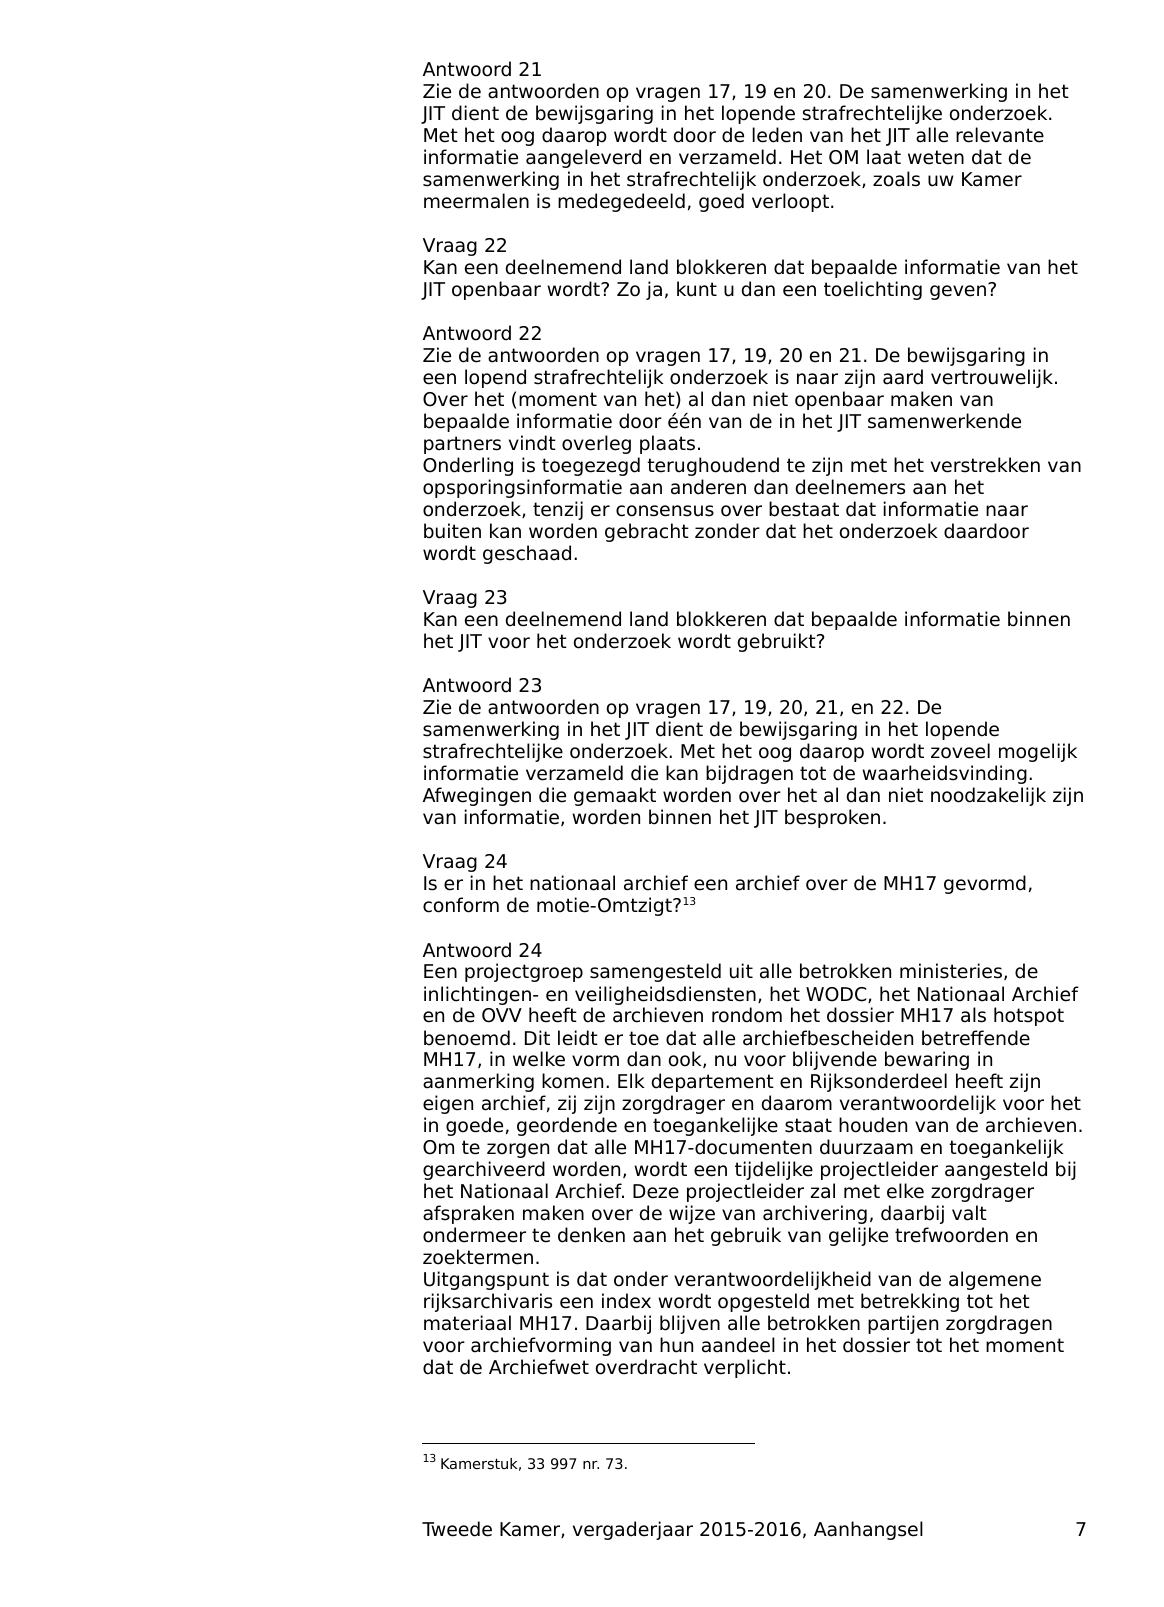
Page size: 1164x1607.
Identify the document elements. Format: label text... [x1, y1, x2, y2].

text Zie de antwoorden op vragen 17, 19 en 20. De samenwerking in het JIT dient de bewijsgaring in het lopende strafrechtelijke onderzoek. Met het oog daarop wordt door de leden van het JIT alle relevante informatie aangeleverd en verzameld. Het OM laat weten dat de samenwerking in het strafrechtelijk onderzoek, zoals uw Kamer meermalen is medegedeeld, goed verloopt. [422, 81, 1087, 213]
text Vraag 24 [422, 851, 1087, 873]
text Antwoord 24 [422, 939, 1087, 961]
text Antwoord 23 [422, 675, 1087, 697]
text Zie de antwoorden op vragen 17, 19, 20, 21, en 22. De samenwerking in het JIT dient de bewijsgaring in het lopende strafrechtelijke onderzoek. Met het oog daarop wordt zoveel mogelijk informatie verzameld die kan bijdragen tot de waarheidsvinding. Afwegingen die gemaakt worden over het al dan niet noodzakelijk zijn van informatie, worden binnen het JIT besproken. [422, 697, 1087, 829]
text Kan een deelnemend land blokkeren dat bepaalde informatie van het JIT openbaar wordt? Zo ja, kunt u dan een toelichting geven? [422, 257, 1087, 301]
text Onderling is toegezegd terughoudend te zijn met het verstrekken van opsporingsinformatie aan anderen dan deelnemers aan het onderzoek, tenzij er consensus over bestaat dat informatie naar buiten kan worden gebracht zonder dat het onderzoek daardoor wordt geschaad. [422, 455, 1087, 565]
text Kamerstuk, 33 997 nr. 73. [422, 1452, 1087, 1474]
text Vraag 22 [422, 235, 1087, 257]
text Kan een deelnemend land blokkeren dat bepaalde informatie binnen het JIT voor het onderzoek wordt gebruikt? [422, 609, 1087, 653]
text Een projectgroep samengesteld uit alle betrokken ministeries, de inlichtingen- en veiligheidsdiensten, het WODC, het Nationaal Archief en de OVV heeft de archieven rondom het dossier MH17 als hotspot benoemd. Dit leidt er toe dat alle archiefbescheiden betreffende MH17, in welke vorm dan ook, nu voor blijvende bewaring in aanmerking komen. Elk departement en Rijksonderdeel heeft zijn eigen archief, zij zijn zorgdrager en daarom verantwoordelijk voor het in goede, geordende en toegankelijke staat houden van de archieven. [422, 961, 1087, 1137]
text Is er in het nationaal archief een archief over de MH17 gevormd, conform de motie-Omtzigt? [422, 873, 1087, 917]
text Antwoord 21 [422, 59, 1087, 81]
text Antwoord 22 [422, 323, 1087, 345]
text Zie de antwoorden op vragen 17, 19, 20 en 21. De bewijsgaring in een lopend strafrechtelijk onderzoek is naar zijn aard vertrouwelijk. Over het (moment van het) al dan niet openbaar maken van bepaalde informatie door één van de in het JIT samenwerkende partners vindt overleg plaats. [422, 345, 1087, 455]
text Om te zorgen dat alle MH17-documenten duurzaam en toegankelijk gearchiveerd worden, wordt een tijdelijke projectleider aangesteld bij het Nationaal Archief. Deze projectleider zal met elke zorgdrager afspraken maken over de wijze van archivering, daarbij valt ondermeer te denken aan het gebruik van gelijke trefwoorden en zoektermen. [422, 1137, 1087, 1269]
text Vraag 23 [422, 587, 1087, 609]
text Uitgangspunt is dat onder verantwoordelijkheid van de algemene rijksarchivaris een index wordt opgesteld met betrekking tot het materiaal MH17. Daarbij blijven alle betrokken partijen zorgdragen voor archiefvorming van hun aandeel in het dossier tot het moment dat de Archiefwet overdracht verplicht. [422, 1269, 1087, 1379]
